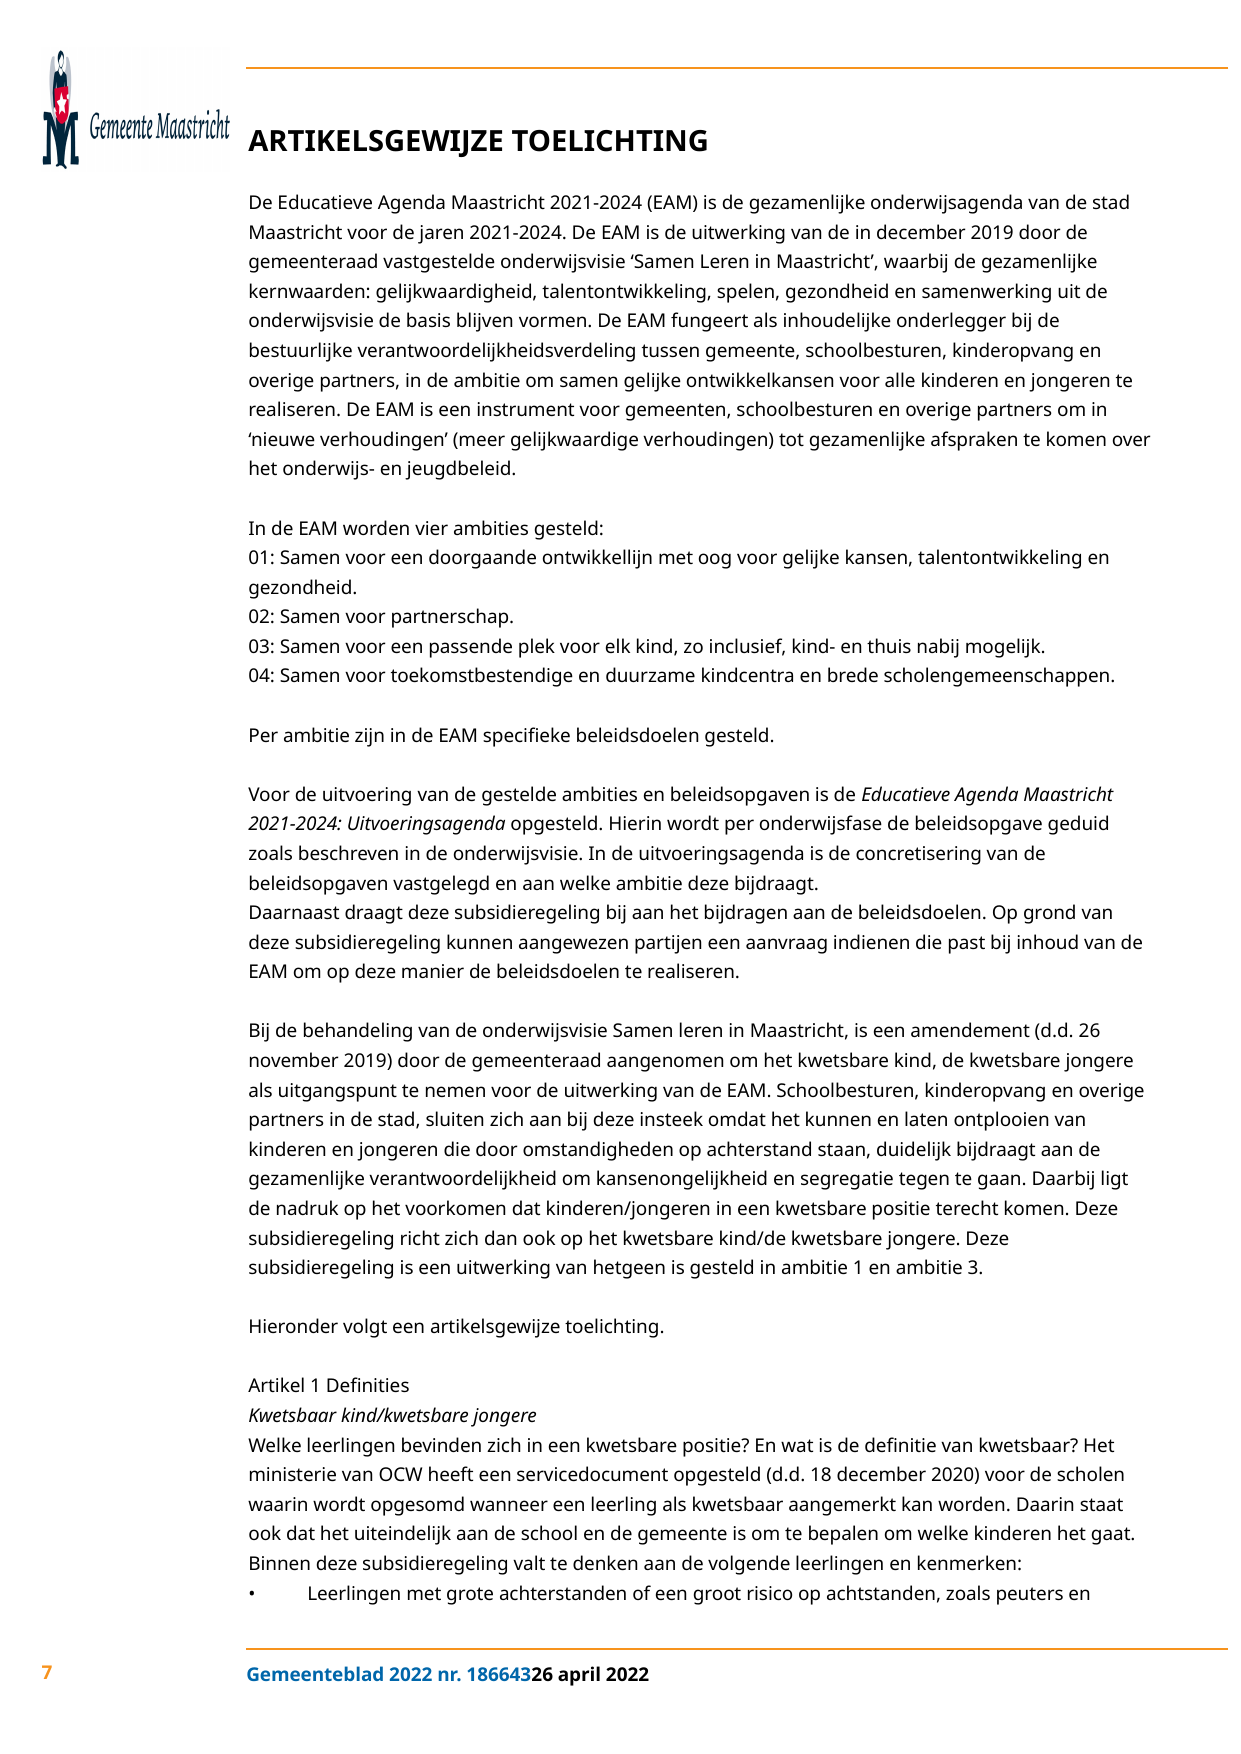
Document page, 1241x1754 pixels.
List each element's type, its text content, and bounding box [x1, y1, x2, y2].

text Welke leerlingen bevinden zich in een kwetsbare positie? En wat is de definitie van kwetsbaar? Het ministerie van OCW heeft een servicedocument opgesteld (d.d. 18 december 2020) voor de scholen waarin wordt opgesomd wanneer een leerling als kwetsbaar aangemerkt kan worden. Daarin staat ook dat het uiteindelijk aan de school en de gemeente is om te bepalen om welke kinderen het gaat. Binnen deze subsidieregeling valt te denken aan de volgende leerlingen en kenmerken: [248, 1432, 1152, 1576]
text De Educatieve Agenda Maastricht 2021-2024 (EAM) is de gezamenlijke onderwijsagenda van de stad [248, 189, 1152, 215]
list Leerlingen met grote achterstanden of een groot risico op achtstanden, zoals peuters en [248, 1580, 1152, 1606]
text Kwetsbaar kind/kwetsbare jongere [248, 1402, 1152, 1428]
text 01: Samen voor een doorgaande ontwikkellijn met oog voor gelijke kansen, talentontwikkeling en [248, 544, 1152, 570]
text ARTIKELSGEWIJZE TOELICHTING [248, 121, 1152, 160]
text Bij de behandeling van de onderwijsvisie Samen leren in Maastricht, is een amendement (d.d. 26 november 2019) door de gemeenteraad aangenomen om het kwetsbare kind, de kwetsbare jongere als uitgangspunt te nemen voor de uitwerking van de EAM. Schoolbesturen, kinderopvang en overige partners in de stad, sluiten zich aan bij deze insteek omdat het kunnen en laten ontplooien van kinderen en jongeren die door omstandigheden op achterstand staan, duidelijk bijdraagt aan de gezamenlijke verantwoordelijkheid om kansenongelijkheid en segregatie tegen te gaan. Daarbij ligt de nadruk op het voorkomen dat kinderen/jongeren in een kwetsbare positie terecht komen. Deze subsidieregeling richt zich dan ook op het kwetsbare kind/de kwetsbare jongere. Deze subsidieregeling is een uitwerking van hetgeen is gesteld in ambitie 1 en ambitie 3. [248, 1018, 1152, 1280]
text Daarnaast draagt deze subsidieregeling bij aan het bijdragen aan de beleidsdoelen. Op grond van deze subsidieregeling kunnen aangewezen partijen een aanvraag indienen die past bij inhoud van de EAM om op deze manier de beleidsdoelen te realiseren. [248, 899, 1152, 984]
text Voor de uitvoering van de gestelde ambities en beleidsopgaven is de Educatieve Agenda Maastricht 2021-2024: Uitvoeringsagenda opgesteld. Hierin wordt per onderwijsfase de beleidsopgave geduid zoals beschreven in de onderwijsvisie. In de uitvoeringsagenda is de concretisering van de beleidsopgaven vastgelegd en aan welke ambitie deze bijdraagt. [248, 781, 1152, 896]
text Per ambitie zijn in de EAM specifieke beleidsdoelen gesteld. [248, 722, 1152, 748]
text gezondheid. [248, 574, 1152, 600]
text 02: Samen voor partnerschap. [248, 603, 1152, 629]
text In de EAM worden vier ambities gesteld: [248, 515, 1152, 541]
text Artikel 1 Definities [248, 1373, 1152, 1398]
text 03: Samen voor een passende plek voor elk kind, zo inclusief, kind- en thuis nabij mogelijk. [248, 633, 1152, 659]
text 04: Samen voor toekomstbestendige en duurzame kindcentra en brede scholengemeenschappen. [248, 663, 1152, 688]
text Hieronder volgt een artikelsgewijze toelichting. [248, 1313, 1152, 1339]
picture [41, 47, 231, 172]
text Maastricht voor de jaren 2021-2024. De EAM is de uitwerking van de in december 2019 door de gemeenteraad vastgestelde onderwijsvisie ‘Samen Leren in Maastricht’, waarbij de gezamenlijke kernwaarden: gelijkwaardigheid, talentontwikkeling, spelen, gezondheid en samenwerking uit de onderwijsvisie de basis blijven vormen. De EAM fungeert als inhoudelijke onderlegger bij de bestuurlijke verantwoordelijkheidsverdeling tussen gemeente, schoolbesturen, kinderopvang en overige partners, in de ambitie om samen gelijke ontwikkelkansen voor alle kinderen en jongeren te realiseren. De EAM is een instrument voor gemeenten, schoolbesturen en overige partners om in ‘nieuwe verhoudingen’ (meer gelijkwaardige verhoudingen) tot gezamenlijke afspraken te komen over het onderwijs- en jeugdbeleid. [248, 219, 1152, 481]
